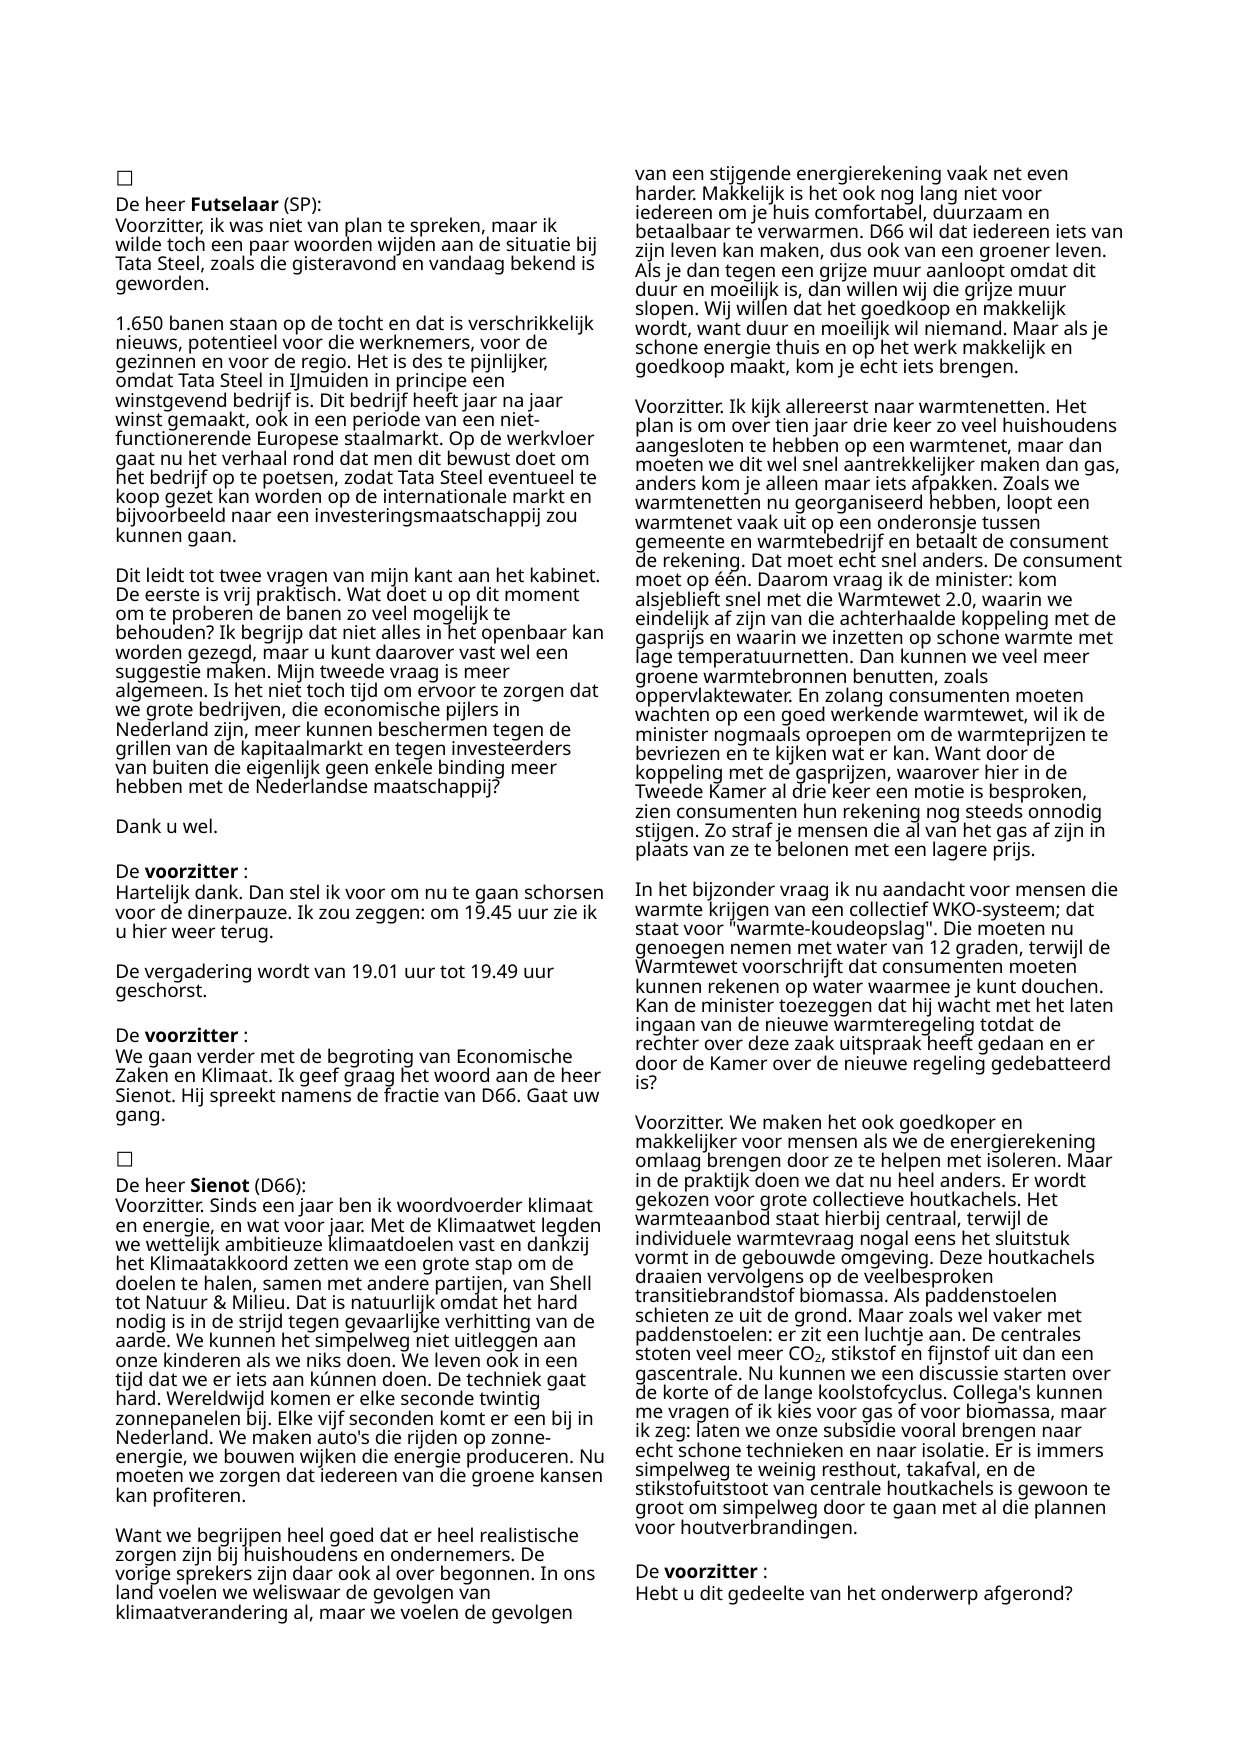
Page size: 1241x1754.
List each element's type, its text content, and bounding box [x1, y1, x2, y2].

text Dank u wel. [115, 818, 605, 838]
text De voorzitter : [115, 1022, 605, 1048]
text De voorzitter : [635, 1559, 1125, 1584]
text ⬜ [115, 1146, 605, 1172]
text Hebt u dit gedeelte van het onderwerp afgerond? [635, 1584, 1125, 1604]
text 1.650 banen staan op de tocht en dat is verschrikkelijk nieuws, potentieel voor die werknemers, voor de gezinnen en voor de regio. Het is des te pijnlijker, omdat Tata Steel in IJmuiden in principe een winstgevend bedrijf is. Dit bedrijf heeft jaar na jaar winst gemaakt, ook in een periode van een niet-functionerende Europese staalmarkt. Op de werkvloer gaat nu het verhaal rond dat men dit bewust doet om het bedrijf op te poetsen, zodat Tata Steel eventueel te koop gezet kan worden op de internationale markt en bijvoorbeeld naar een investeringsmaatschappij zou kunnen gaan. [115, 314, 605, 546]
text Voorzitter. Ik kijk allereerst naar warmtenetten. Het plan is om over tien jaar drie keer zo veel huishoudens aangesloten te hebben op een warmtenet, maar dan moeten we dit wel snel aantrekkelijker maken dan gas, anders kom je alleen maar iets afpakken. Zoals we warmtenetten nu georganiseerd hebben, loopt een warmtenet vaak uit op een onderonsje tussen gemeente en warmtebedrijf en betaalt de consument de rekening. Dat moet echt snel anders. De consument moet op één. Daarom vraag ik de minister: kom alsjeblieft snel met die Warmtewet 2.0, waarin we eindelijk af zijn van die achterhaalde koppeling met de gasprijs en waarin we inzetten op schone warmte met lage temperatuurnetten. Dan kunnen we veel meer groene warmtebronnen benutten, zoals oppervlaktewater. En zolang consumenten moeten wachten op een goed werkende warmtewet, wil ik de minister nogmaals oproepen om de warmteprijzen te bevriezen en te kijken wat er kan. Want door de koppeling met de gasprijzen, waarover hier in de Tweede Kamer al drie keer een motie is besproken, zien consumenten hun rekening nog steeds onnodig stijgen. Zo straf je mensen die al van het gas af zijn in plaats van ze te belonen met een lagere prijs. [635, 398, 1125, 861]
text ⬜ [115, 165, 605, 191]
text De heer Sienot (D66): [115, 1172, 605, 1197]
text De heer Futselaar (SP): [115, 191, 605, 217]
text Dit leidt tot twee vragen van mijn kant aan het kabinet. De eerste is vrij praktisch. Wat doet u op dit moment om te proberen de banen zo veel mogelijk te behouden? Ik begrijp dat niet alles in het openbaar kan worden gezegd, maar u kunt daarover vast wel een suggestie maken. Mijn tweede vraag is meer algemeen. Is het niet toch tijd om ervoor te zorgen dat we grote bedrijven, die economische pijlers in Nederland zijn, meer kunnen beschermen tegen de grillen van de kapitaalmarkt en tegen investeerders van buiten die eigenlijk geen enkele binding meer hebben met de Nederlandse maatschappij? [115, 567, 605, 798]
text De vergadering wordt van 19.01 uur tot 19.49 uur geschorst. [115, 963, 605, 1002]
text De voorzitter : [115, 859, 605, 884]
text Voorzitter, ik was niet van plan te spreken, maar ik wilde toch een paar woorden wijden aan de situatie bij Tata Steel, zoals die gisteravond en vandaag bekend is geworden. [115, 217, 605, 294]
text Voorzitter. We maken het ook goedkoper en makkelijker voor mensen als we de energierekening omlaag brengen door ze te helpen met isoleren. Maar in de praktijk doen we dat nu heel anders. Er wordt gekozen voor grote collectieve houtkachels. Het warmteaanbod staat hierbij centraal, terwijl de individuele warmtevraag nogal eens het sluitstuk vormt in de gebouwde omgeving. Deze houtkachels draaien vervolgens op de veelbesproken transitiebrandstof biomassa. Als paddenstoelen schieten ze uit de grond. Maar zoals wel vaker met paddenstoelen: er zit een luchtje aan. De centrales stoten veel meer CO2, stikstof en fijnstof uit dan een gascentrale. Nu kunnen we een discussie starten over de korte of de lange koolstofcyclus. Collega's kunnen me vragen of ik kies voor gas of voor biomassa, maar ik zeg: laten we onze subsidie vooral brengen naar echt schone technieken en naar isolatie. Er is immers simpelweg te weinig resthout, takafval, en de stikstofuitstoot van centrale houtkachels is gewoon te groot om simpelweg door te gaan met al die plannen voor houtverbrandingen. [635, 1114, 1125, 1538]
text Hartelijk dank. Dan stel ik voor om nu te gaan schorsen voor de dinerpauze. Ik zou zeggen: om 19.45 uur zie ik u hier weer terug. [115, 884, 605, 942]
text We gaan verder met de begroting van Economische Zaken en Klimaat. Ik geef graag het woord aan de heer Sienot. Hij spreekt namens de fractie van D66. Gaat uw gang. [115, 1048, 605, 1125]
text Want we begrijpen heel goed dat er heel realistische zorgen zijn bij huishoudens en ondernemers. De vorige sprekers zijn daar ook al over begonnen. In ons land voelen we weliswaar de gevolgen van klimaatverandering al, maar we voelen de gevolgen [115, 1527, 605, 1623]
text In het bijzonder vraag ik nu aandacht voor mensen die warmte krijgen van een collectief WKO-systeem; dat staat voor "warmte-koudeopslag". Die moeten nu genoegen nemen met water van 12 graden, terwijl de Warmtewet voorschrijft dat consumenten moeten kunnen rekenen op water waarmee je kunt douchen. Kan de minister toezeggen dat hij wacht met het laten ingaan van de nieuwe warmteregeling totdat de rechter over deze zaak uitspraak heeft gedaan en er door de Kamer over de nieuwe regeling gedebatteerd is? [635, 881, 1125, 1093]
text van een stijgende energierekening vaak net even harder. Makkelijk is het ook nog lang niet voor iedereen om je huis comfortabel, duurzaam en betaalbaar te verwarmen. D66 wil dat iedereen iets van zijn leven kan maken, dus ook van een groener leven. Als je dan tegen een grijze muur aanloopt omdat dit duur en moeilijk is, dan willen wij die grijze muur slopen. Wij willen dat het goedkoop en makkelijk wordt, want duur en moeilijk wil niemand. Maar als je schone energie thuis en op het werk makkelijk en goedkoop maakt, kom je echt iets brengen. [635, 165, 1125, 377]
text Voorzitter. Sinds een jaar ben ik woordvoerder klimaat en energie, en wat voor jaar. Met de Klimaatwet legden we wettelijk ambitieuze klimaatdoelen vast en dankzij het Klimaatakkoord zetten we een grote stap om de doelen te halen, samen met andere partijen, van Shell tot Natuur & Milieu. Dat is natuurlijk omdat het hard nodig is in de strijd tegen gevaarlijke verhitting van de aarde. We kunnen het simpelweg niet uitleggen aan onze kinderen als we niks doen. We leven ook in een tijd dat we er iets aan kúnnen doen. De techniek gaat hard. Wereldwijd komen er elke seconde twintig zonnepanelen bij. Elke vijf seconden komt er een bij in Nederland. We maken auto's die rijden op zonne-energie, we bouwen wijken die energie produceren. Nu moeten we zorgen dat iedereen van die groene kansen kan profiteren. [115, 1197, 605, 1506]
